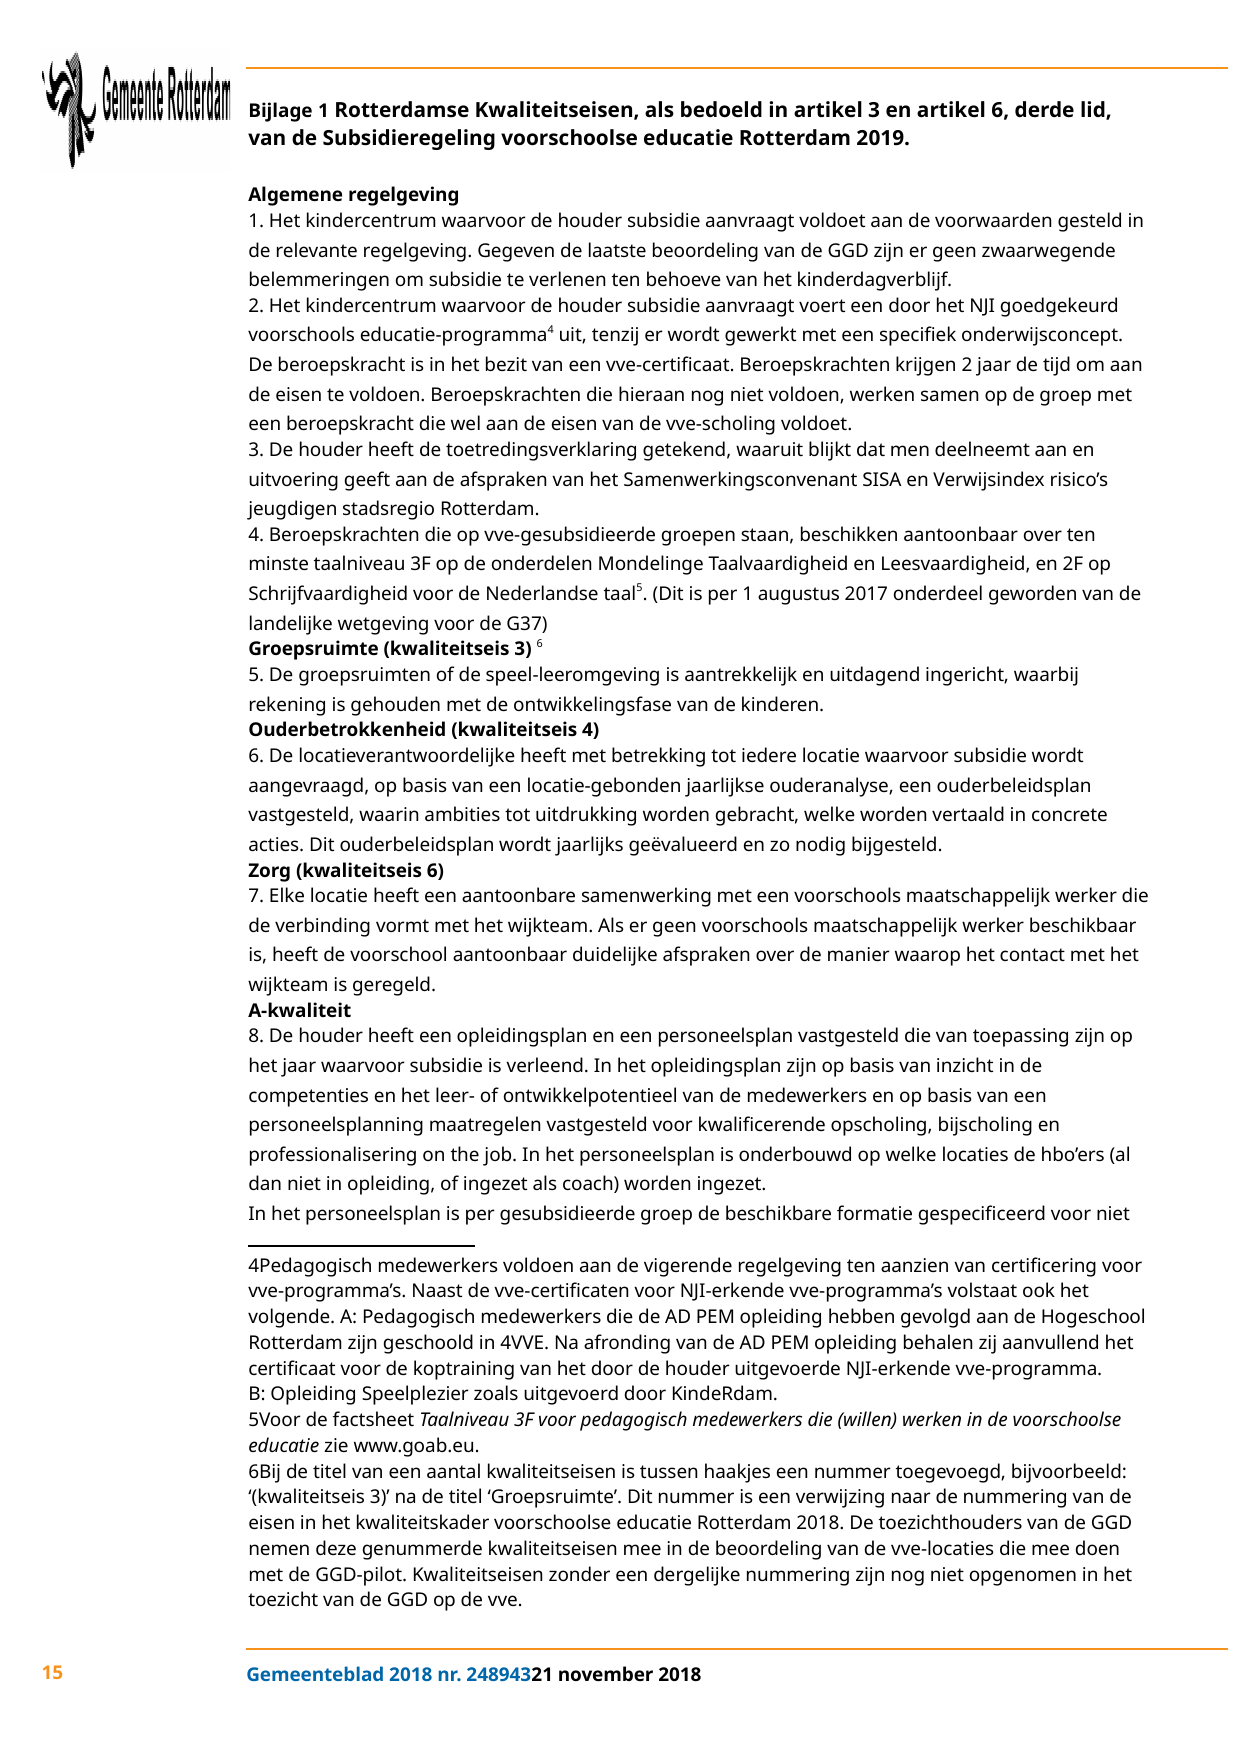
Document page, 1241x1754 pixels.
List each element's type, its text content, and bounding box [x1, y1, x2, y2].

table_cell Ouderbetrokkenheid (kwaliteitseis 4) [248, 717, 1152, 742]
table_header Algemene regelgeving [248, 181, 1152, 207]
table_cell Groepsruimte (kwaliteitseis 3) [248, 636, 1152, 661]
table_cell 6. De locatieverantwoordelijke heeft met betrekking tot iedere locatie waarvoor subsidie wordt aangevraagd, op basis van een locatie-gebonden jaarlijkse ouderanalyse, een ouderbeleidsplan vastgesteld, waarin ambities tot uitdrukking worden gebracht, welke worden vertaald in concrete acties. Dit ouderbeleidsplan wordt jaarlijks geëvalueerd en zo nodig bijgesteld. [248, 742, 1152, 857]
table_cell 3. De houder heeft de toetredingsverklaring getekend, waaruit blijkt dat men deelneemt aan en uitvoering geeft aan de afspraken van het Samenwerkingsconvenant SISA en Verwijsindex risico’s jeugdigen stadsregio Rotterdam. [248, 436, 1152, 521]
table_cell A-kwaliteit [248, 997, 1152, 1023]
table_cell 5. De groepsruimten of de speel-leeromgeving is aantrekkelijk en uitdagend ingericht, waarbij rekening is gehouden met de ontwikkelingsfase van de kinderen. [248, 661, 1152, 717]
table_cell 7. Elke locatie heeft een aantoonbare samenwerking met een voorschools maatschappelijk werker die de verbinding vormt met het wijkteam. Als er geen voorschools maatschappelijk werker beschikbaar is, heeft de voorschool aantoonbaar duidelijke afspraken over de manier waarop het contact met het wijkteam is geregeld. [248, 883, 1152, 997]
picture [41, 47, 231, 172]
text Bijlage 1 Rotterdamse Kwaliteitseisen, als bedoeld in artikel 3 en artikel 6, derde lid, van de Subsidieregeling voorschoolse educatie Rotterdam 2019. [248, 95, 1152, 152]
table_cell 1. Het kindercentrum waarvoor de houder subsidie aanvraagt voldoet aan de voorwaarden gesteld in de relevante regelgeving. Gegeven de laatste beoordeling van de GGD zijn er geen zwaarwegende belemmeringen om subsidie te verlenen ten behoeve van het kinderdagverblijf. [248, 207, 1152, 292]
table_cell 4. Beroepskrachten die op vve-gesubsidieerde groepen staan, beschikken aantoonbaar over ten minste taalniveau 3F op de onderdelen Mondelinge Taalvaardigheid en Leesvaardigheid, en 2F op Schrijfvaardigheid voor de Nederlandse taal. (Dit is per 1 augustus 2017 onderdeel geworden van de landelijke wetgeving voor de G37) [248, 521, 1152, 636]
table_cell Zorg (kwaliteitseis 6) [248, 857, 1152, 882]
table_cell 2. Het kindercentrum waarvoor de houder subsidie aanvraagt voert een door het NJI goedgekeurd voorschools educatie-programma uit, tenzij er wordt gewerkt met een specifiek onderwijsconcept. De beroepskracht is in het bezit van een vve-certificaat. Beroepskrachten krijgen 2 jaar de tijd om aan de eisen te voldoen. Beroepskrachten die hieraan nog niet voldoen, werken samen op de groep met een beroepskracht die wel aan de eisen van de vve-scholing voldoet. [248, 292, 1152, 436]
table_cell 8. De houder heeft een opleidingsplan en een personeelsplan vastgesteld die van toepassing zijn op het jaar waarvoor subsidie is verleend. In het opleidingsplan zijn op basis van inzicht in de competenties en het leer- of ontwikkelpotentieel van de medewerkers en op basis van een personeelsplanning maatregelen vastgesteld voor kwalificerende opscholing, bijscholing en professionalisering on the job. In het personeelsplan is onderbouwd op welke locaties de hbo’ers (al dan niet in opleiding, of ingezet als coach) worden ingezet. In het personeelsplan is per gesubsidieerde groep de beschikbare formatie gespecificeerd voor niet [248, 1023, 1152, 1226]
